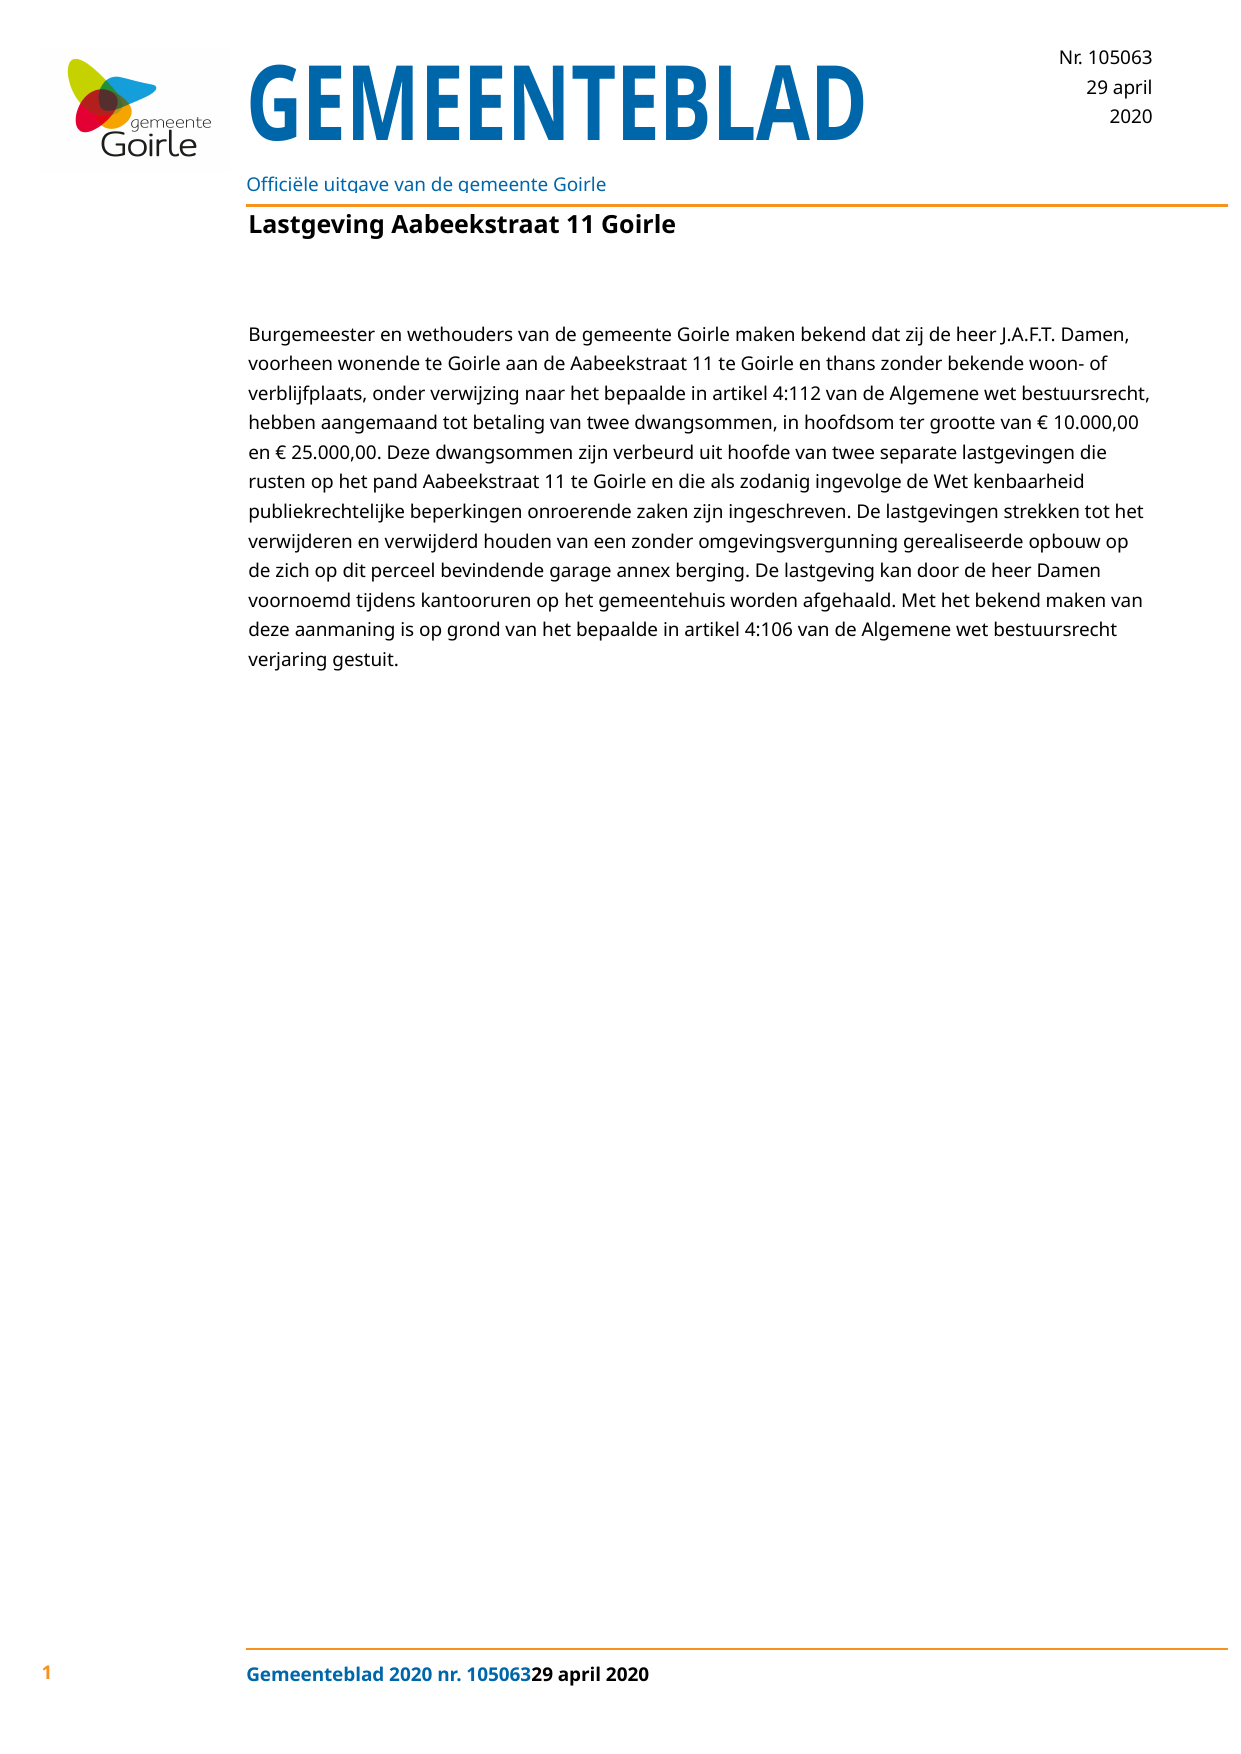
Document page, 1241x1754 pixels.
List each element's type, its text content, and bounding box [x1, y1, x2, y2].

picture [41, 47, 231, 172]
text Burgemeester en wethouders van de gemeente Goirle maken bekend dat zij de heer J.A.F.T. Damen, voorheen wonende te Goirle aan de Aabeekstraat 11 te Goirle en thans zonder bekende woon- of verblijfplaats, onder verwijzing naar het bepaalde in artikel 4:112 van de Algemene wet bestuursrecht, hebben aangemaand tot betaling van twee dwangsommen, in hoofdsom ter grootte van € 10.000,00 en € 25.000,00. Deze dwangsommen zijn verbeurd uit hoofde van twee separate lastgevingen die rusten op het pand Aabeekstraat 11 te Goirle en die als zodanig ingevolge de Wet kenbaarheid publiekrechtelijke beperkingen onroerende zaken zijn ingeschreven. De lastgevingen strekken tot het verwijderen en verwijderd houden van een zonder omgevingsvergunning gerealiseerde opbouw op de zich op dit perceel bevindende garage annex berging. De lastgeving kan door de heer Damen voornoemd tijdens kantooruren op het gemeentehuis worden afgehaald. Met het bekend maken van deze aanmaning is op grond van het bepaalde in artikel 4:106 van de Algemene wet bestuursrecht verjaring gestuit. [248, 321, 1152, 672]
text Lastgeving Aabeekstraat 11 Goirle [248, 207, 1152, 241]
